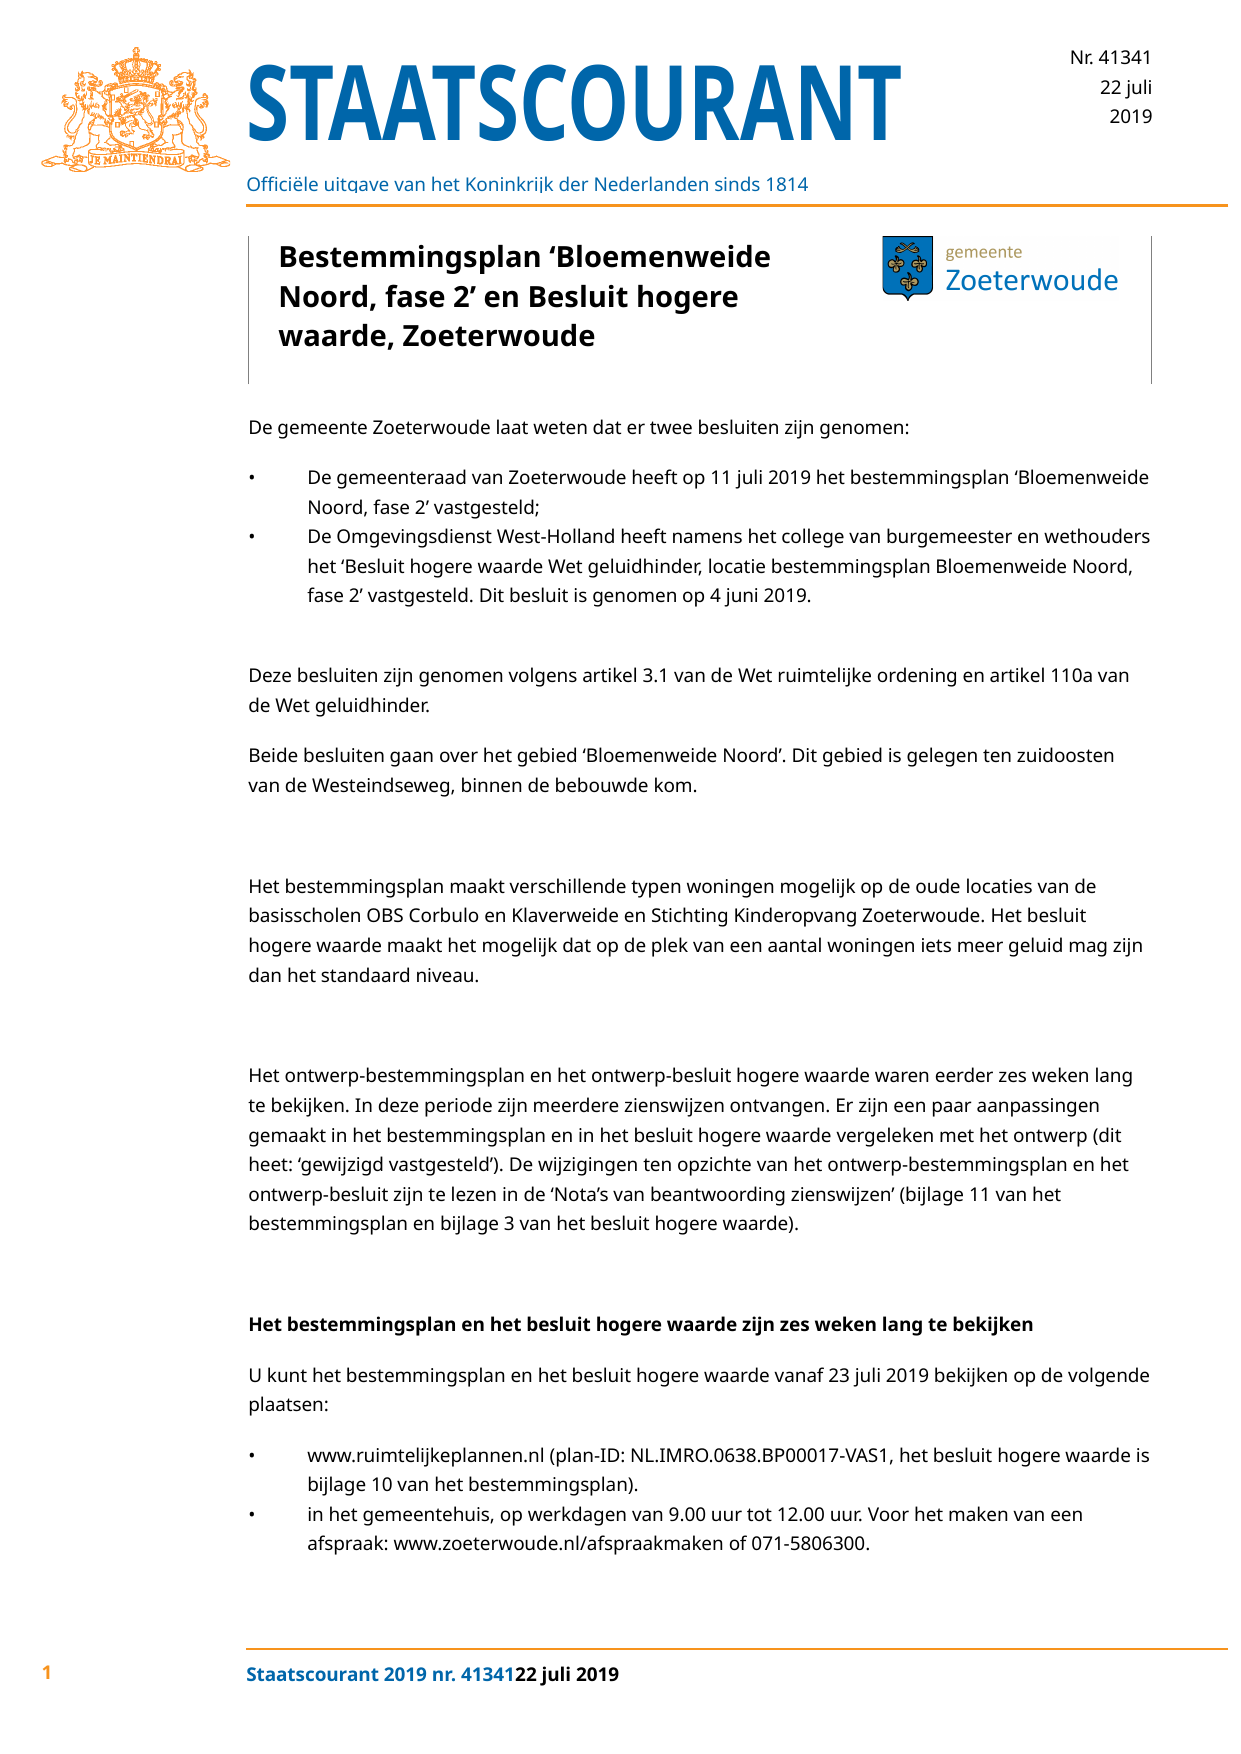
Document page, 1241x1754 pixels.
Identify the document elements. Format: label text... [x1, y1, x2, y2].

table_header Bestemmingsplan ‘Bloemenweide Noord, fase 2’ en Besluit hogere waarde, Zoeterwoude [249, 236, 850, 384]
picture [882, 236, 1119, 301]
text Het bestemmingsplan en het besluit hogere waarde zijn zes weken lang te bekijken [248, 1311, 1152, 1337]
list www.ruimtelijkeplannen.nl (plan-ID: NL.IMRO.0638.BP00017-VAS1, het besluit hogere waarde is bijlage 10 van het bestemmingsplan). [248, 1442, 1152, 1497]
list De Omgevingsdienst West-Holland heeft namens het college van burgemeester en wethouders het ‘Besluit hogere waarde Wet geluidhinder, locatie bestemmingsplan Bloemenweide Noord, fase 2’ vastgesteld. Dit besluit is genomen op 4 juni 2019. [248, 523, 1152, 608]
text Deze besluiten zijn genomen volgens artikel 3.1 van de Wet ruimtelijke ordening en artikel 110a van de Wet geluidhinder. [248, 663, 1152, 718]
picture [41, 47, 231, 172]
text U kunt het bestemmingsplan en het besluit hogere waarde vanaf 23 juli 2019 bekijken op de volgende plaatsen: [248, 1362, 1152, 1417]
text Beide besluiten gaan over het gebied ‘Bloemenweide Noord’. Dit gebied is gelegen ten zuidoosten van de Westeindseweg, binnen de bebouwde kom. [248, 743, 1152, 798]
text Het bestemmingsplan maakt verschillende typen woningen mogelijk op de oude locaties van de basisscholen OBS Corbulo en Klaverweide en Stichting Kinderopvang Zoeterwoude. Het besluit hogere waarde maakt het mogelijk dat op de plek van een aantal woningen iets meer geluid mag zijn dan het standaard niveau. [248, 873, 1152, 988]
text De gemeente Zoeterwoude laat weten dat er twee besluiten zijn genomen: [248, 414, 1152, 440]
table_header [850, 236, 1151, 384]
text Het ontwerp-bestemmingsplan en het ontwerp-besluit hogere waarde waren eerder zes weken lang te bekijken. In deze periode zijn meerdere zienswijzen ontvangen. Er zijn een paar aanpassingen gemaakt in het bestemmingsplan en in het besluit hogere waarde vergeleken met het ontwerp (dit heet: ‘gewijzigd vastgesteld’). De wijzigingen ten opzichte van het ontwerp-bestemmingsplan en het ontwerp-besluit zijn te lezen in de ‘Nota’s van beantwoording zienswijzen’ (bijlage 11 van het bestemmingsplan en bijlage 3 van het besluit hogere waarde). [248, 1063, 1152, 1236]
list De gemeenteraad van Zoeterwoude heeft op 11 juli 2019 het bestemmingsplan ‘Bloemenweide Noord, fase 2’ vastgesteld; [248, 464, 1152, 520]
list in het gemeentehuis, op werkdagen van 9.00 uur tot 12.00 uur. Voor het maken van een afspraak: www.zoeterwoude.nl/afspraakmaken of 071-5806300. [248, 1501, 1152, 1556]
